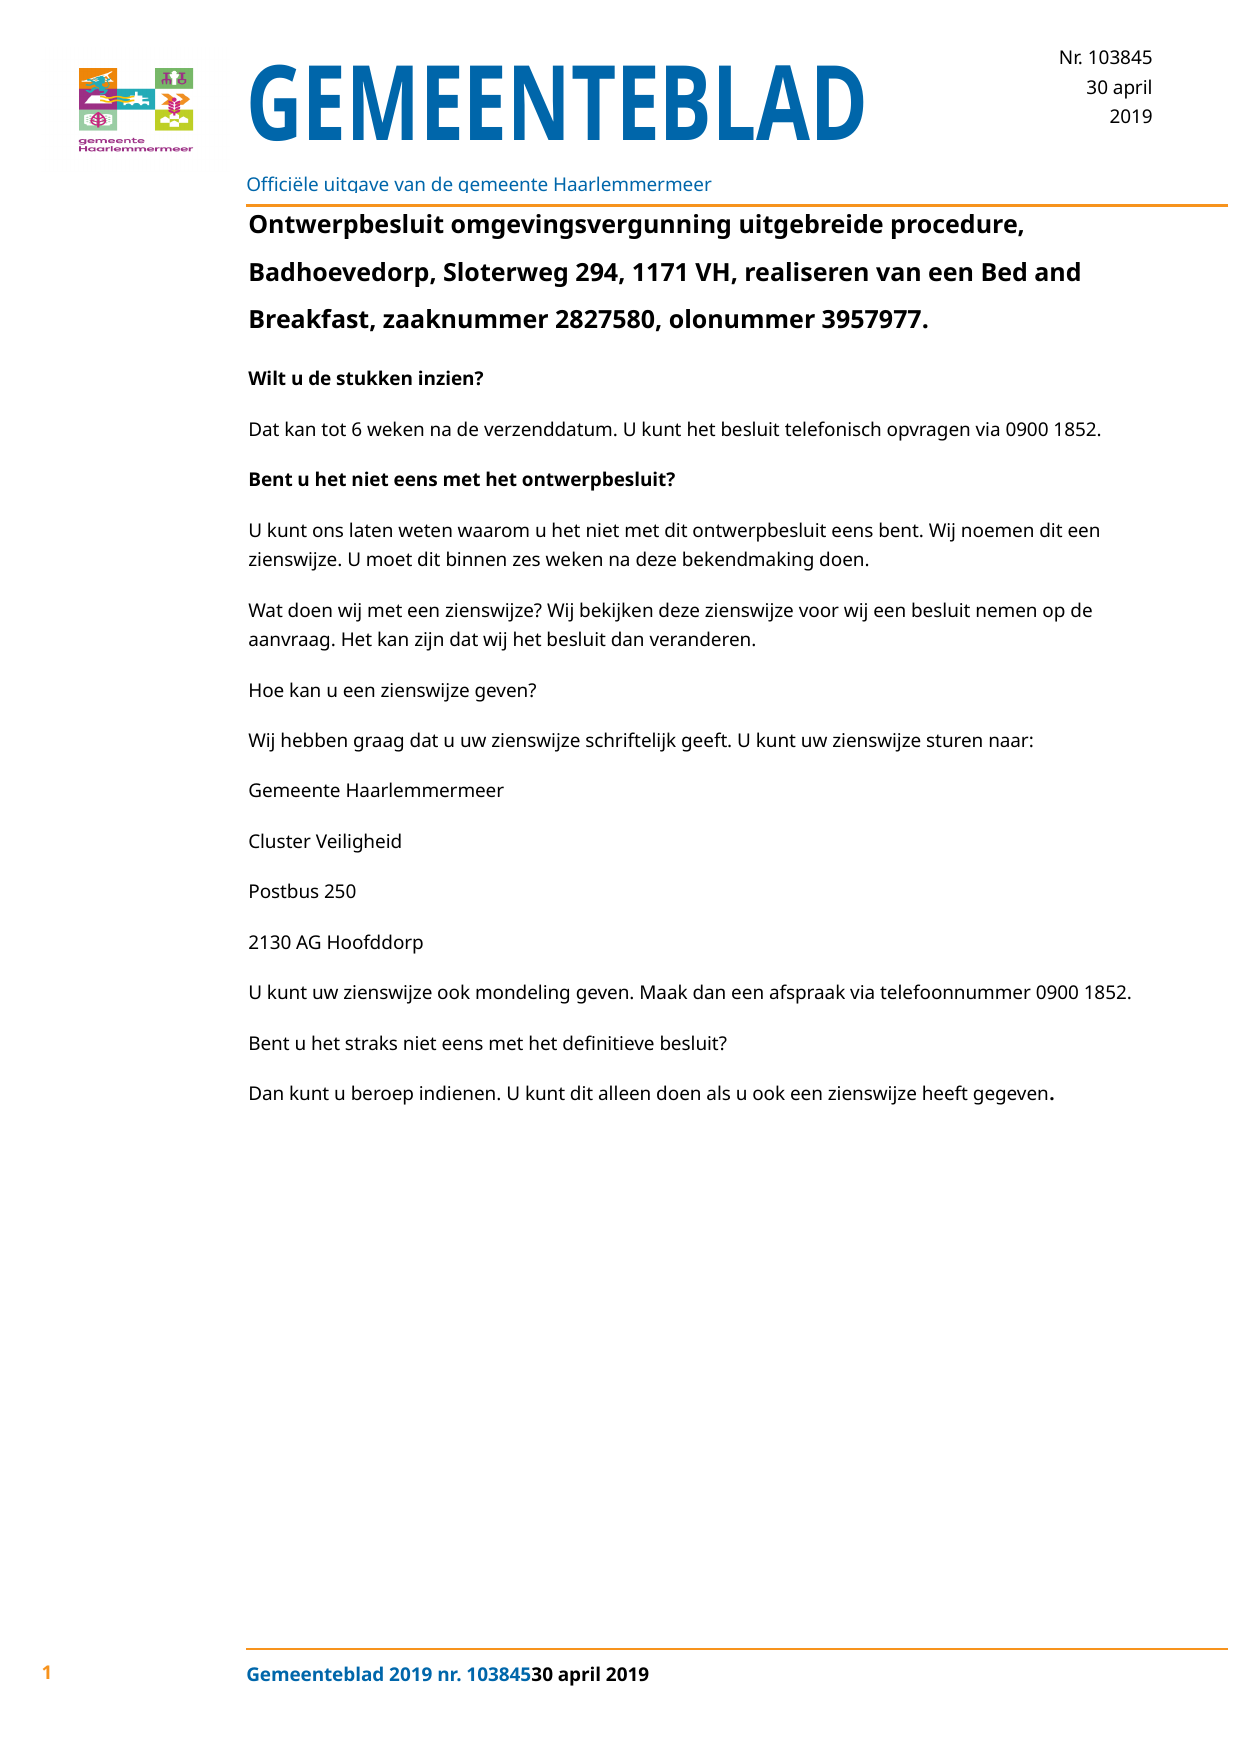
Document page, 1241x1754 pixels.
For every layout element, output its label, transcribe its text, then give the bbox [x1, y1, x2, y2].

text Wilt u de stukken inzien? [248, 366, 1152, 391]
text Wij hebben graag dat u uw zienswijze schriftelijk geeft. U kunt uw zienswijze sturen naar: [248, 727, 1152, 753]
picture [41, 47, 231, 172]
text Bent u het niet eens met het ontwerpbesluit? [248, 466, 1152, 492]
text Bent u het straks niet eens met het definitieve besluit? [248, 1030, 1152, 1055]
text Cluster Veiligheid [248, 828, 1152, 854]
text Gemeente Haarlemmermeer [248, 778, 1152, 803]
text 2130 AG Hoofddorp [248, 929, 1152, 954]
text U kunt ons laten weten waarom u het niet met dit ontwerpbesluit eens bent. Wij noemen dit een zienswijze. U moet dit binnen zes weken na deze bekendmaking doen. [248, 517, 1152, 572]
text Wat doen wij met een zienswijze? Wij bekijken deze zienswijze voor wij een besluit nemen op de aanvraag. Het kan zijn dat wij het besluit dan veranderen. [248, 597, 1152, 652]
text Dat kan tot 6 weken na de verzenddatum. U kunt het besluit telefonisch opvragen via 0900 1852. [248, 416, 1152, 442]
text U kunt uw zienswijze ook mondeling geven. Maak dan een afspraak via telefoonnummer 0900 1852. [248, 979, 1152, 1005]
text Hoe kan u een zienswijze geven? [248, 677, 1152, 702]
text Postbus 250 [248, 878, 1152, 904]
text Ontwerpbesluit omgevingsvergunning uitgebreide procedure, Badhoevedorp, Sloterweg 294, 1171 VH, realiseren van een Bed and Breakfast, zaaknummer 2827580, olonummer 3957977. [248, 207, 1152, 336]
text Dan kunt u beroep indienen. U kunt dit alleen doen als u ook een zienswijze heeft gegeven. [248, 1080, 1152, 1106]
